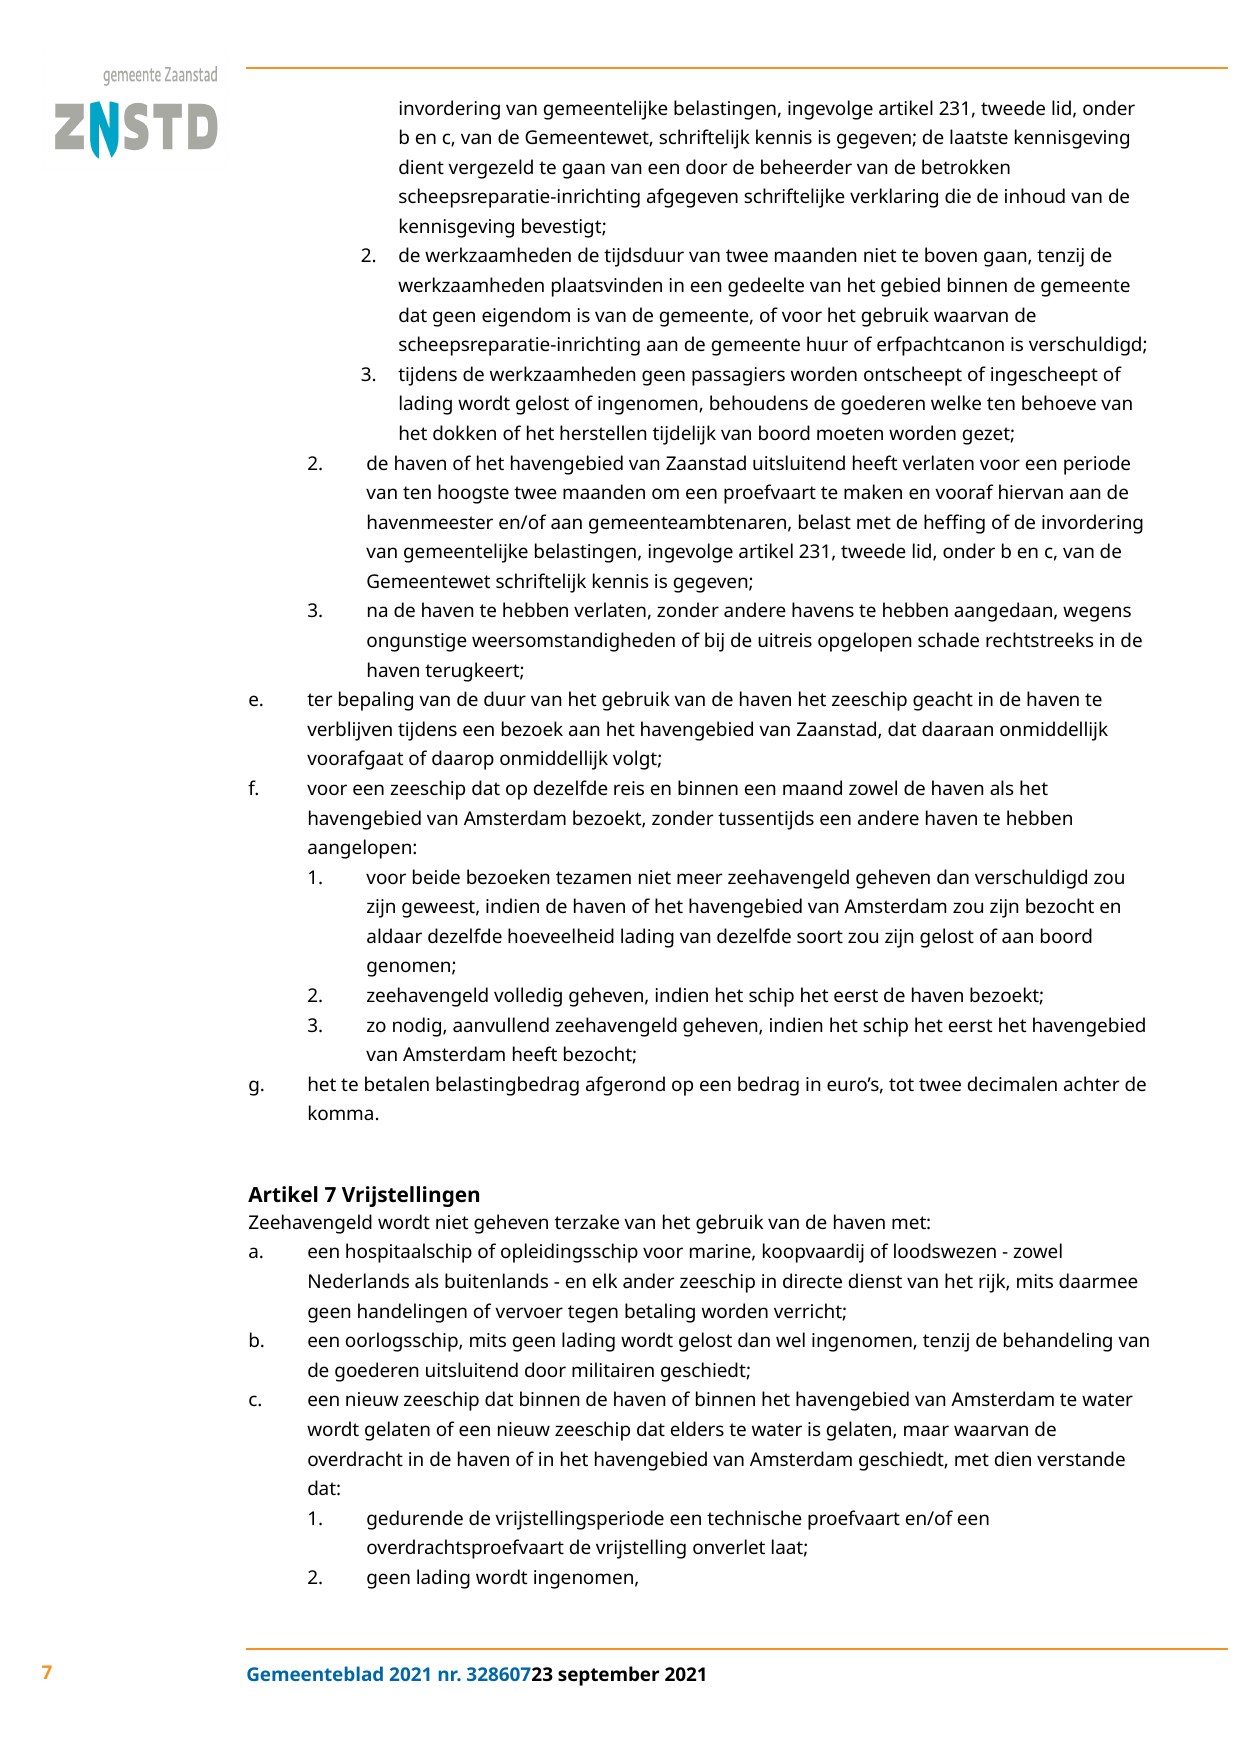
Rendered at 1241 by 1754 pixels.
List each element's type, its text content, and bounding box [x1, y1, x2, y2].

list geen lading wordt ingenomen, [307, 1564, 1152, 1590]
list een nieuw zeeschip dat binnen de haven of binnen het havengebied van Amsterdam te water wordt gelaten of een nieuw zeeschip dat elders te water is gelaten, maar waarvan de overdracht in de haven of in het havengebied van Amsterdam geschiedt, met dien verstande dat: [248, 1387, 1152, 1501]
list het te betalen belastingbedrag afgerond op een bedrag in euro’s, tot twee decimalen achter de komma. [248, 1071, 1152, 1126]
list zo nodig, aanvullend zeehavengeld geheven, indien het schip het eerst het havengebied van Amsterdam heeft bezocht; [307, 1012, 1152, 1067]
picture [41, 47, 231, 172]
list tijdens de werkzaamheden geen passagiers worden ontscheept of ingescheept of lading wordt gelost of ingenomen, behoudens de goederen welke ten behoeve van het dokken of het herstellen tijdelijk van boord moeten worden gezet; [361, 361, 1152, 446]
list invordering van gemeentelijke belastingen, ingevolge artikel 231, tweede lid, onder b en c, van de Gemeentewet, schriftelijk kennis is gegeven; de laatste kennisgeving dient vergezeld te gaan van een door de beheerder van de betrokken scheepsreparatie-inrichting afgegeven schriftelijke verklaring die de inhoud van de kennisgeving bevestigt; [361, 95, 1152, 239]
list ter bepaling van de duur van het gebruik van de haven het zeeschip geacht in de haven te verblijven tijdens een bezoek aan het havengebied van Zaanstad, dat daaraan onmiddellijk voorafgaat of daarop onmiddellijk volgt; [248, 686, 1152, 771]
list voor beide bezoeken tezamen niet meer zeehavengeld geheven dan verschuldigd zou zijn geweest, indien de haven of het havengebied van Amsterdam zou zijn bezocht en aldaar dezelfde hoeveelheid lading van dezelfde soort zou zijn gelost of aan boord genomen; [307, 864, 1152, 978]
list een oorlogsschip, mits geen lading wordt gelost dan wel ingenomen, tenzij de behandeling van de goederen uitsluitend door militairen geschiedt; [248, 1327, 1152, 1383]
list gedurende de vrijstellingsperiode een technische proefvaart en/of een overdrachtsproefvaart de vrijstelling onverlet laat; [307, 1505, 1152, 1560]
list voor een zeeschip dat op dezelfde reis en binnen een maand zowel de haven als het havengebied van Amsterdam bezoekt, zonder tussentijds een andere haven te hebben aangelopen: [248, 775, 1152, 860]
list een hospitaalschip of opleidingsschip voor marine, koopvaardij of loodswezen - zowel Nederlands als buitenlands - en elk ander zeeschip in directe dienst van het rijk, mits daarmee geen handelingen of vervoer tegen betaling worden verricht; [248, 1239, 1152, 1323]
text Zeehavengeld wordt niet geheven terzake van het gebruik van de haven met: [248, 1209, 1152, 1235]
text Artikel 7 Vrijstellingen [248, 1181, 1152, 1209]
list de haven of het havengebied van Zaanstad uitsluitend heeft verlaten voor een periode van ten hoogste twee maanden om een proefvaart te maken en vooraf hiervan aan de havenmeester en/of aan gemeenteambtenaren, belast met de heffing of de invordering van gemeentelijke belastingen, ingevolge artikel 231, tweede lid, onder b en c, van de Gemeentewet schriftelijk kennis is gegeven; [307, 450, 1152, 594]
list zeehavengeld volledig geheven, indien het schip het eerst de haven bezoekt; [307, 982, 1152, 1008]
list de werkzaamheden de tijdsduur van twee maanden niet te boven gaan, tenzij de werkzaamheden plaatsvinden in een gedeelte van het gebied binnen de gemeente dat geen eigendom is van de gemeente, of voor het gebruik waarvan de scheepsreparatie-inrichting aan de gemeente huur of erfpachtcanon is verschuldigd; [361, 243, 1152, 357]
list na de haven te hebben verlaten, zonder andere havens te hebben aangedaan, wegens ongunstige weersomstandigheden of bij de uitreis opgelopen schade rechtstreeks in de haven terugkeert; [307, 598, 1152, 683]
